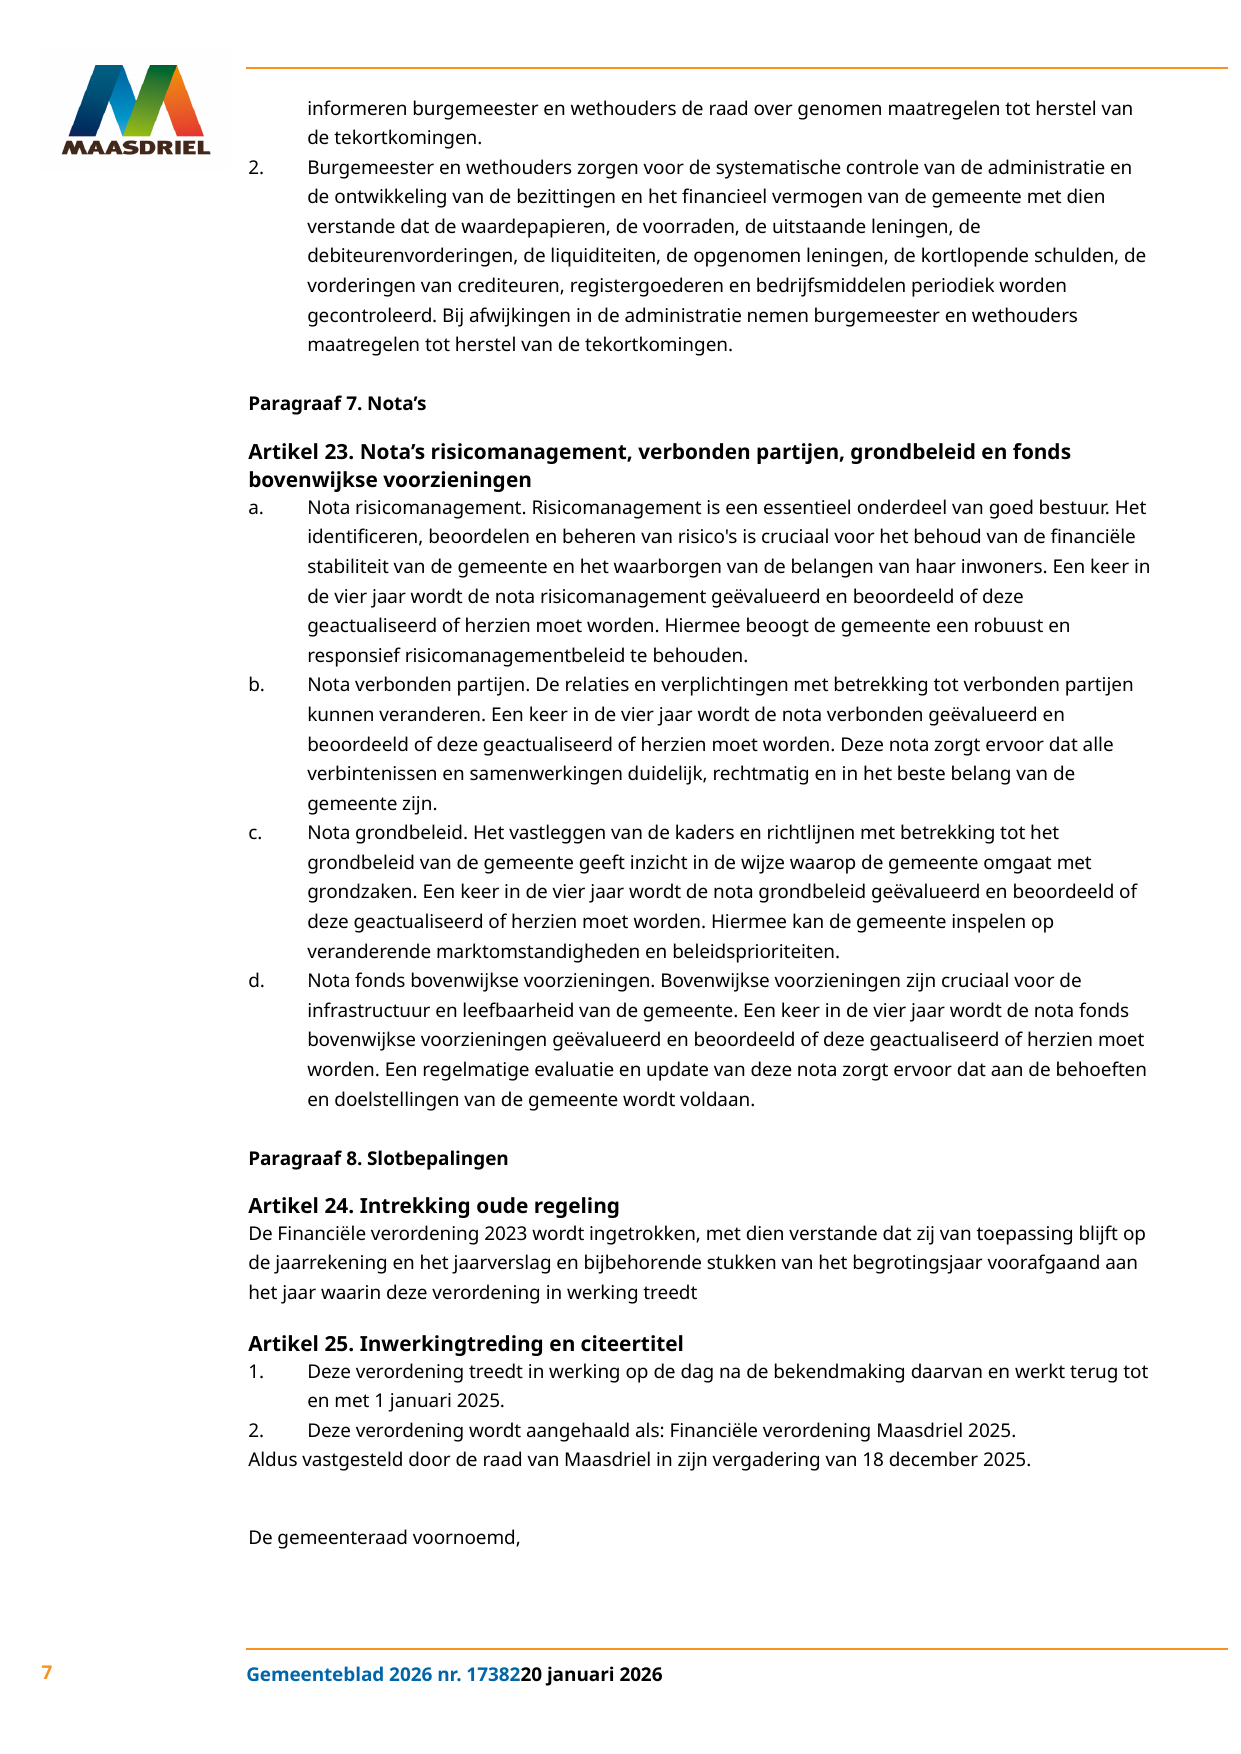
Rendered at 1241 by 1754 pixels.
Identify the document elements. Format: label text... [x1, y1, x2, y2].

text Paragraaf 7. Nota’s [248, 391, 1152, 416]
text Aldus vastgesteld door de raad van Maasdriel in zijn vergadering van 18 december 2025. [248, 1447, 1152, 1472]
text Paragraaf 8. Slotbepalingen [248, 1145, 1152, 1171]
text Artikel 23. Nota’s risicomanagement, verbonden partijen, grondbeleid en fonds bovenwijkse voorzieningen [248, 437, 1152, 494]
list Nota verbonden partijen. De relaties en verplichtingen met betrekking tot verbonden partijen kunnen veranderen. Een keer in de vier jaar wordt de nota verbonden geëvalueerd en beoordeeld of deze geactualiseerd of herzien moet worden. Deze nota zorgt ervoor dat alle verbintenissen en samenwerkingen duidelijk, rechtmatig en in het beste belang van de gemeente zijn. [248, 672, 1152, 816]
list informeren burgemeester en wethouders de raad over genomen maatregelen tot herstel van de tekortkomingen. [248, 95, 1152, 150]
list Deze verordening wordt aangehaald als: Financiële verordening Maasdriel 2025. [248, 1417, 1152, 1443]
list Nota risicomanagement. Risicomanagement is een essentieel onderdeel van goed bestuur. Het identificeren, beoordelen en beheren van risico's is cruciaal voor het behoud van de financiële stabiliteit van de gemeente en het waarborgen van de belangen van haar inwoners. Een keer in de vier jaar wordt de nota risicomanagement geëvalueerd en beoordeeld of deze geactualiseerd of herzien moet worden. Hiermee beoogt de gemeente een robuust en responsief risicomanagementbeleid te behouden. [248, 494, 1152, 668]
text De gemeenteraad voornoemd, [248, 1524, 1152, 1549]
list Burgemeester en wethouders zorgen voor de systematische controle van de administratie en de ontwikkeling van de bezittingen en het financieel vermogen van de gemeente met dien verstande dat de waardepapieren, de voorraden, de uitstaande leningen, de debiteurenvorderingen, de liquiditeiten, de opgenomen leningen, de kortlopende schulden, de vorderingen van crediteuren, registergoederen en bedrijfsmiddelen periodiek worden gecontroleerd. Bij afwijkingen in de administratie nemen burgemeester en wethouders maatregelen tot herstel van de tekortkomingen. [248, 154, 1152, 357]
list Deze verordening treedt in werking op de dag na de bekendmaking daarvan en werkt terug tot en met 1 januari 2025. [248, 1358, 1152, 1413]
picture [41, 47, 231, 172]
list Nota fonds bovenwijkse voorzieningen. Bovenwijkse voorzieningen zijn cruciaal voor de infrastructuur en leefbaarheid van de gemeente. Een keer in de vier jaar wordt de nota fonds bovenwijkse voorzieningen geëvalueerd en beoordeeld of deze geactualiseerd of herzien moet worden. Een regelmatige evaluatie en update van deze nota zorgt ervoor dat aan de behoeften en doelstellingen van de gemeente wordt voldaan. [248, 967, 1152, 1111]
text Artikel 25. Inwerkingtreding en citeertitel [248, 1329, 1152, 1358]
text Artikel 24. Intrekking oude regeling [248, 1191, 1152, 1220]
text De Financiële verordening 2023 wordt ingetrokken, met dien verstande dat zij van toepassing blijft op de jaarrekening en het jaarverslag en bijbehorende stukken van het begrotingsjaar voorafgaand aan het jaar waarin deze verordening in werking treedt [248, 1220, 1152, 1305]
list Nota grondbeleid. Het vastleggen van de kaders en richtlijnen met betrekking tot het grondbeleid van de gemeente geeft inzicht in de wijze waarop de gemeente omgaat met grondzaken. Een keer in de vier jaar wordt de nota grondbeleid geëvalueerd en beoordeeld of deze geactualiseerd of herzien moet worden. Hiermee kan de gemeente inspelen op veranderende marktomstandigheden en beleidsprioriteiten. [248, 819, 1152, 963]
